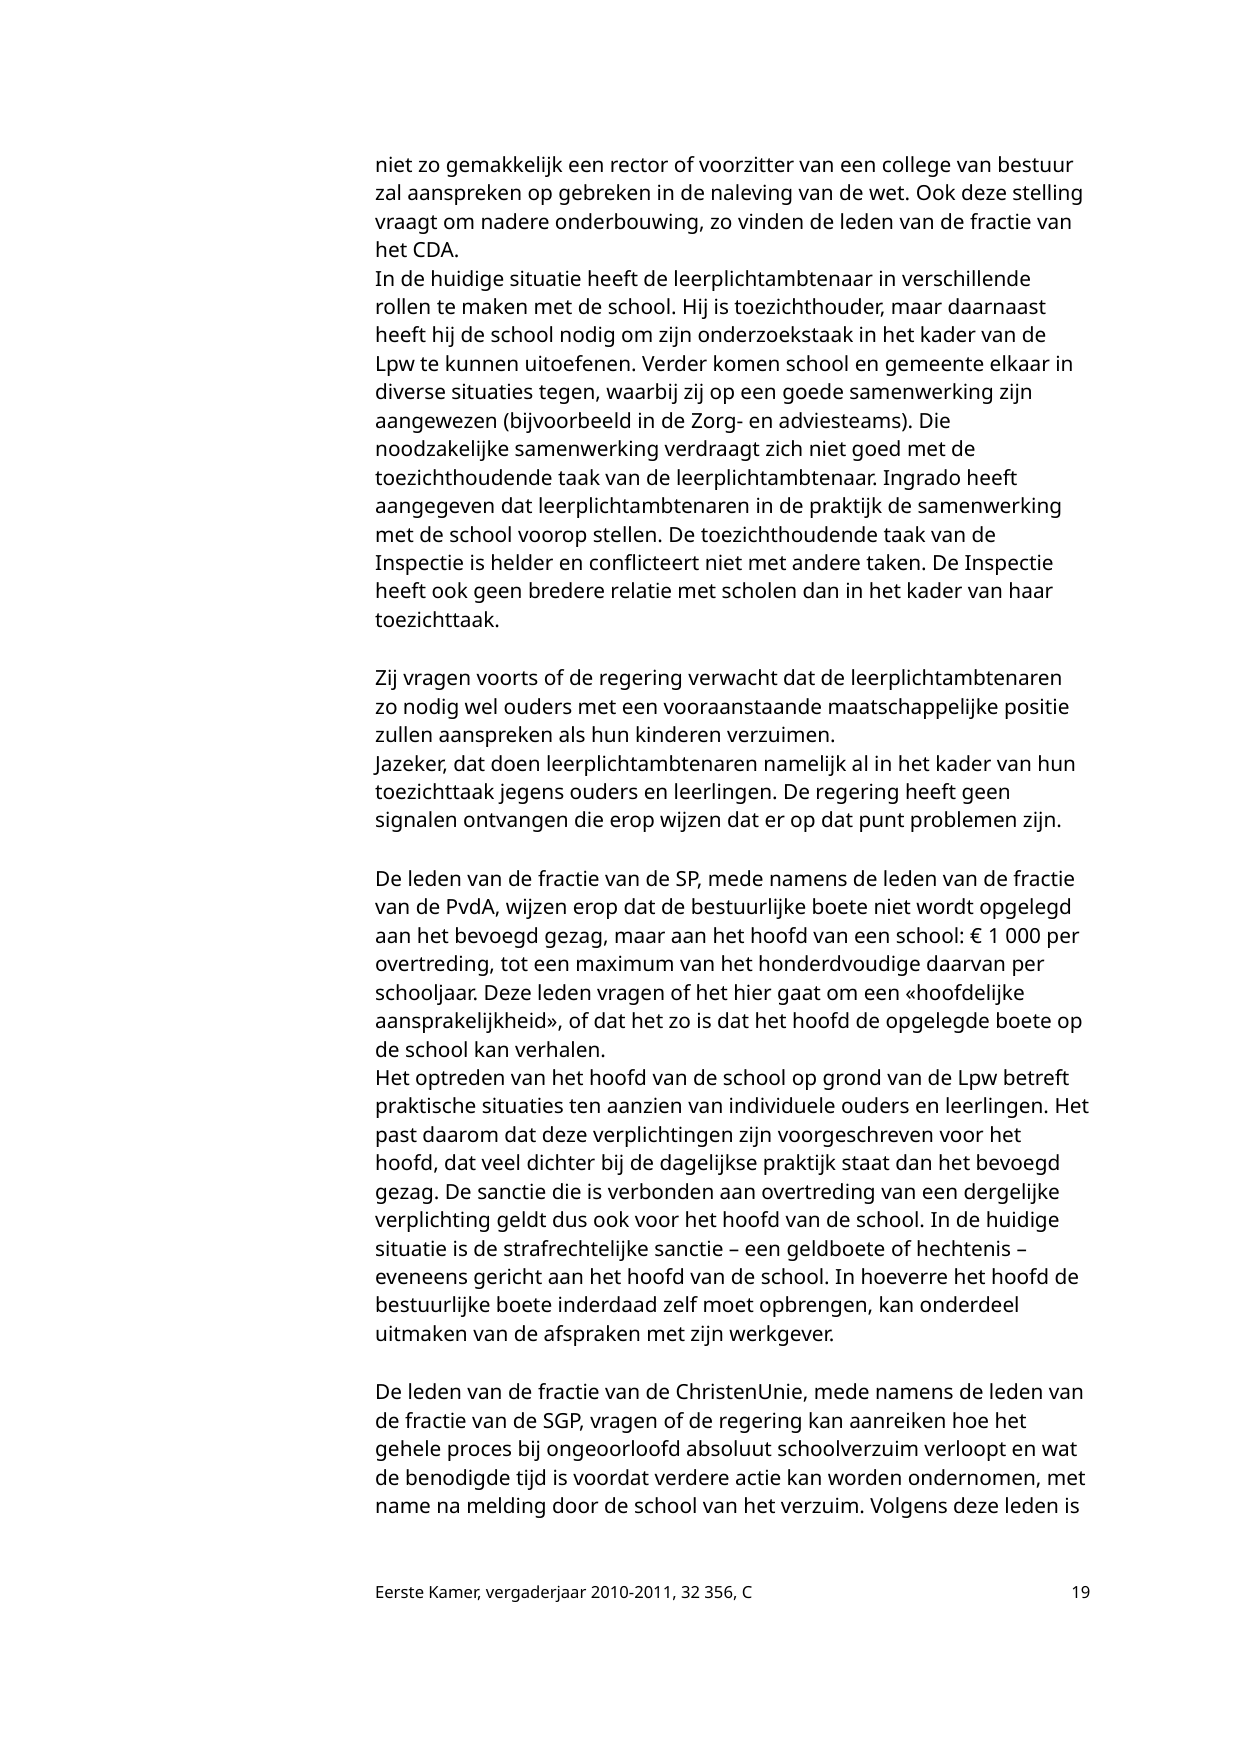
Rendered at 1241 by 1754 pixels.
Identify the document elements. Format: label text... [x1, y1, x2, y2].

text Zij vragen voorts of de regering verwacht dat de leerplichtambtenaren zo nodig wel ouders met een vooraanstaande maatschappelijke positie zullen aanspreken als hun kinderen verzuimen. [375, 663, 1090, 749]
text niet zo gemakkelijk een rector of voorzitter van een college van bestuur zal aanspreken op gebreken in de naleving van de wet. Ook deze stelling vraagt om nadere onderbouwing, zo vinden de leden van de fractie van het CDA. [375, 150, 1090, 264]
text De leden van de fractie van de ChristenUnie, mede namens de leden van de fractie van de SGP, vragen of de regering kan aanreiken hoe het gehele proces bij ongeoorloofd absoluut schoolverzuim verloopt en wat de benodigde tijd is voordat verdere actie kan worden ondernomen, met name na melding door de school van het verzuim. Volgens deze leden is [375, 1377, 1090, 1520]
text Het optreden van het hoofd van de school op grond van de Lpw betreft praktische situaties ten aanzien van individuele ouders en leerlingen. Het past daarom dat deze verplichtingen zijn voorgeschreven voor het hoofd, dat veel dichter bij de dagelijkse praktijk staat dan het bevoegd gezag. De sanctie die is verbonden aan overtreding van een dergelijke verplichting geldt dus ook voor het hoofd van de school. In de huidige situatie is de strafrechtelijke sanctie – een geldboete of hechtenis – eveneens gericht aan het hoofd van de school. In hoeverre het hoofd de bestuurlijke boete inderdaad zelf moet opbrengen, kan onderdeel uitmaken van de afspraken met zijn werkgever. [375, 1063, 1090, 1347]
text De leden van de fractie van de SP, mede namens de leden van de fractie van de PvdA, wijzen erop dat de bestuurlijke boete niet wordt opgelegd aan het bevoegd gezag, maar aan het hoofd van een school: € 1 000 per overtreding, tot een maximum van het honderdvoudige daarvan per schooljaar. Deze leden vragen of het hier gaat om een «hoofdelijke aansprakelijkheid», of dat het zo is dat het hoofd de opgelegde boete op de school kan verhalen. [375, 864, 1090, 1063]
text In de huidige situatie heeft de leerplichtambtenaar in verschillende rollen te maken met de school. Hij is toezichthouder, maar daarnaast heeft hij de school nodig om zijn onderzoekstaak in het kader van de Lpw te kunnen uitoefenen. Verder komen school en gemeente elkaar in diverse situaties tegen, waarbij zij op een goede samenwerking zijn aangewezen (bijvoorbeeld in de Zorg- en adviesteams). Die noodzakelijke samenwerking verdraagt zich niet goed met de toezichthoudende taak van de leerplichtambtenaar. Ingrado heeft aangegeven dat leerplichtambtenaren in de praktijk de samenwerking met de school voorop stellen. De toezichthoudende taak van de Inspectie is helder en conflicteert niet met andere taken. De Inspectie heeft ook geen bredere relatie met scholen dan in het kader van haar toezichttaak. [375, 264, 1090, 633]
text Jazeker, dat doen leerplichtambtenaren namelijk al in het kader van hun toezichttaak jegens ouders en leerlingen. De regering heeft geen signalen ontvangen die erop wijzen dat er op dat punt problemen zijn. [375, 749, 1090, 834]
